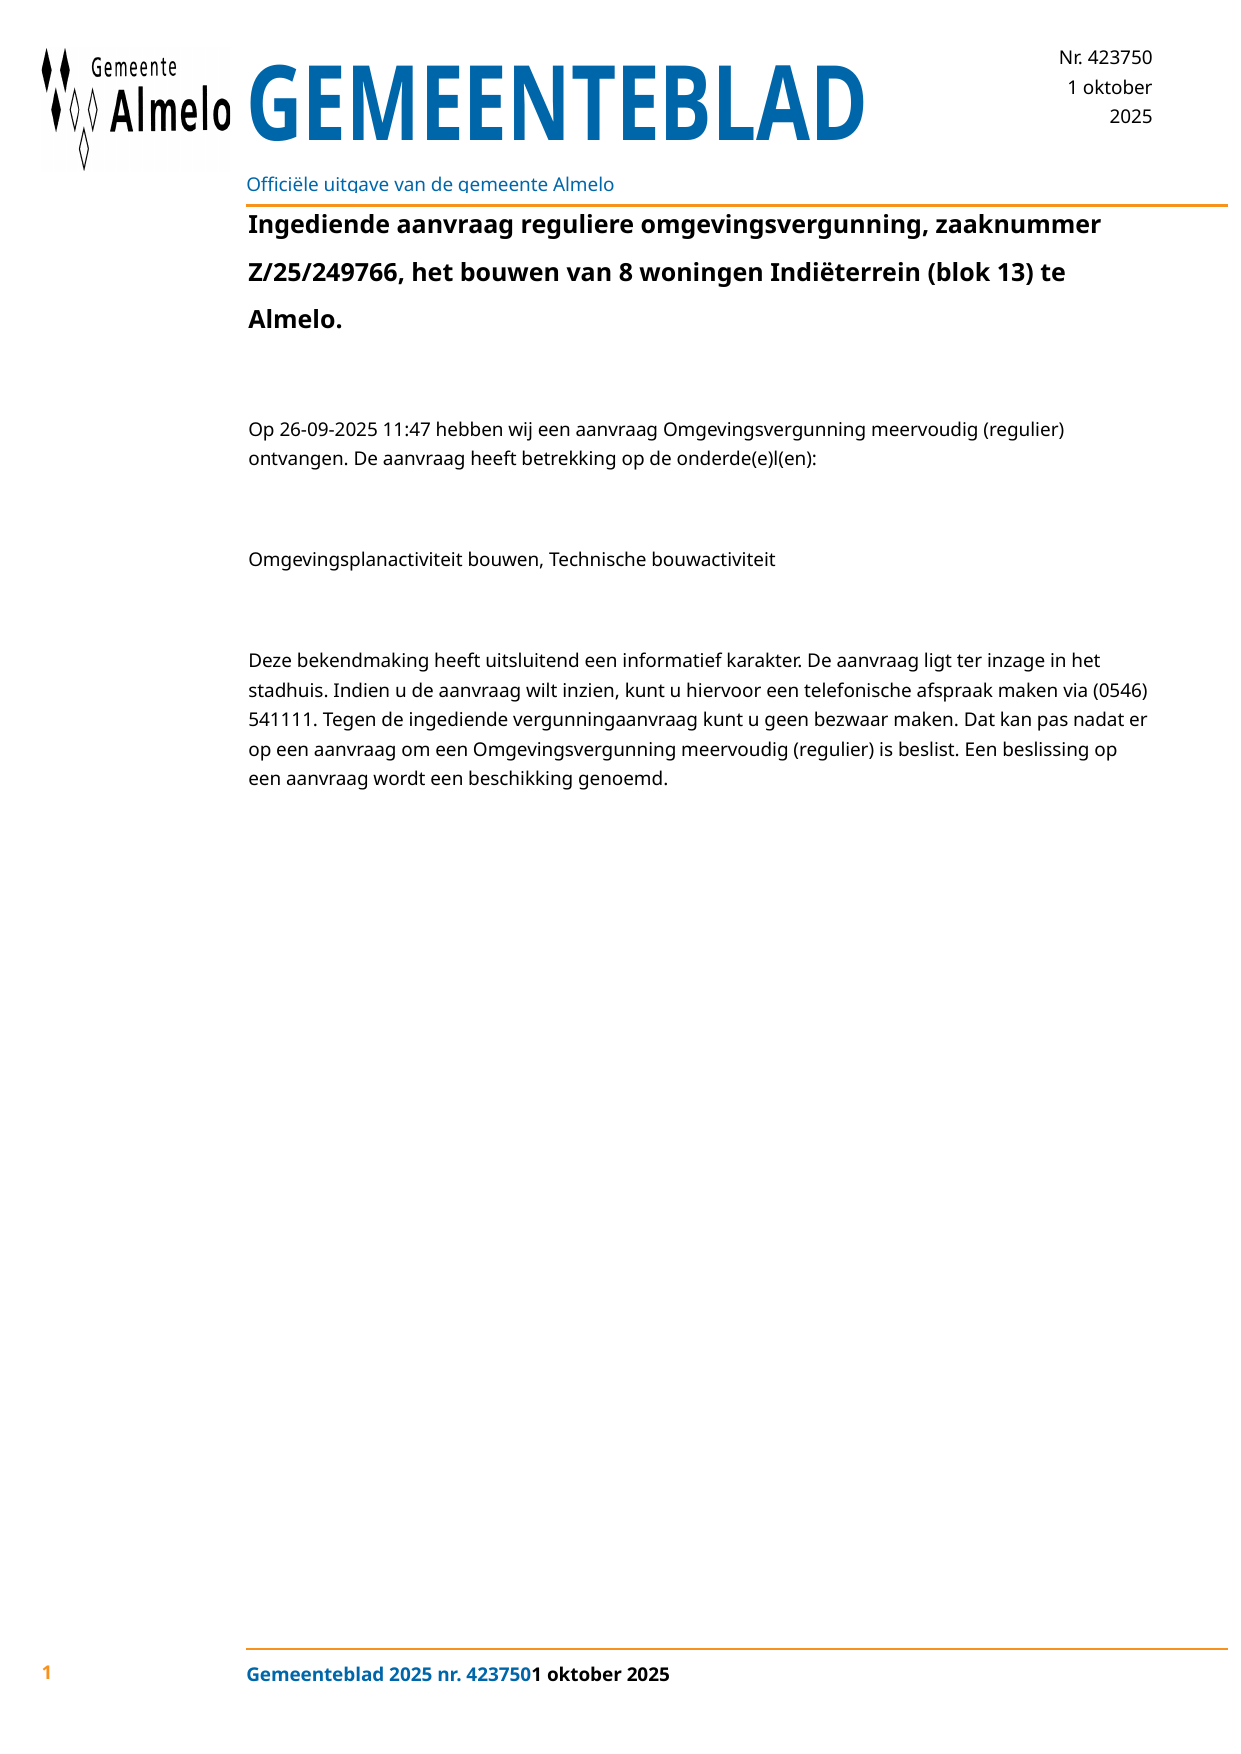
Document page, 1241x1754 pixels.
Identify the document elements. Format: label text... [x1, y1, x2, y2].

text Omgevingsplanactiviteit bouwen, Technische bouwactiviteit [248, 546, 1152, 572]
text Op 26-09-2025 11:47 hebben wij een aanvraag Omgevingsvergunning meervoudig (regulier) ontvangen. De aanvraag heeft betrekking op de onderde(e)l(en): [248, 416, 1152, 471]
text Deze bekendmaking heeft uitsluitend een informatief karakter. De aanvraag ligt ter inzage in het stadhuis. Indien u de aanvraag wilt inzien, kunt u hiervoor een telefonische afspraak maken via (0546) 541111. Tegen de ingediende vergunningaanvraag kunt u geen bezwaar maken. Dat kan pas nadat er op een aanvraag om een Omgevingsvergunning meervoudig (regulier) is beslist. Een beslissing op een aanvraag wordt een beschikking genoemd. [248, 647, 1152, 791]
picture [41, 47, 231, 172]
text Ingediende aanvraag reguliere omgevingsvergunning, zaaknummer Z/25/249766, het bouwen van 8 woningen Indiëterrein (blok 13) te Almelo. [248, 207, 1152, 336]
